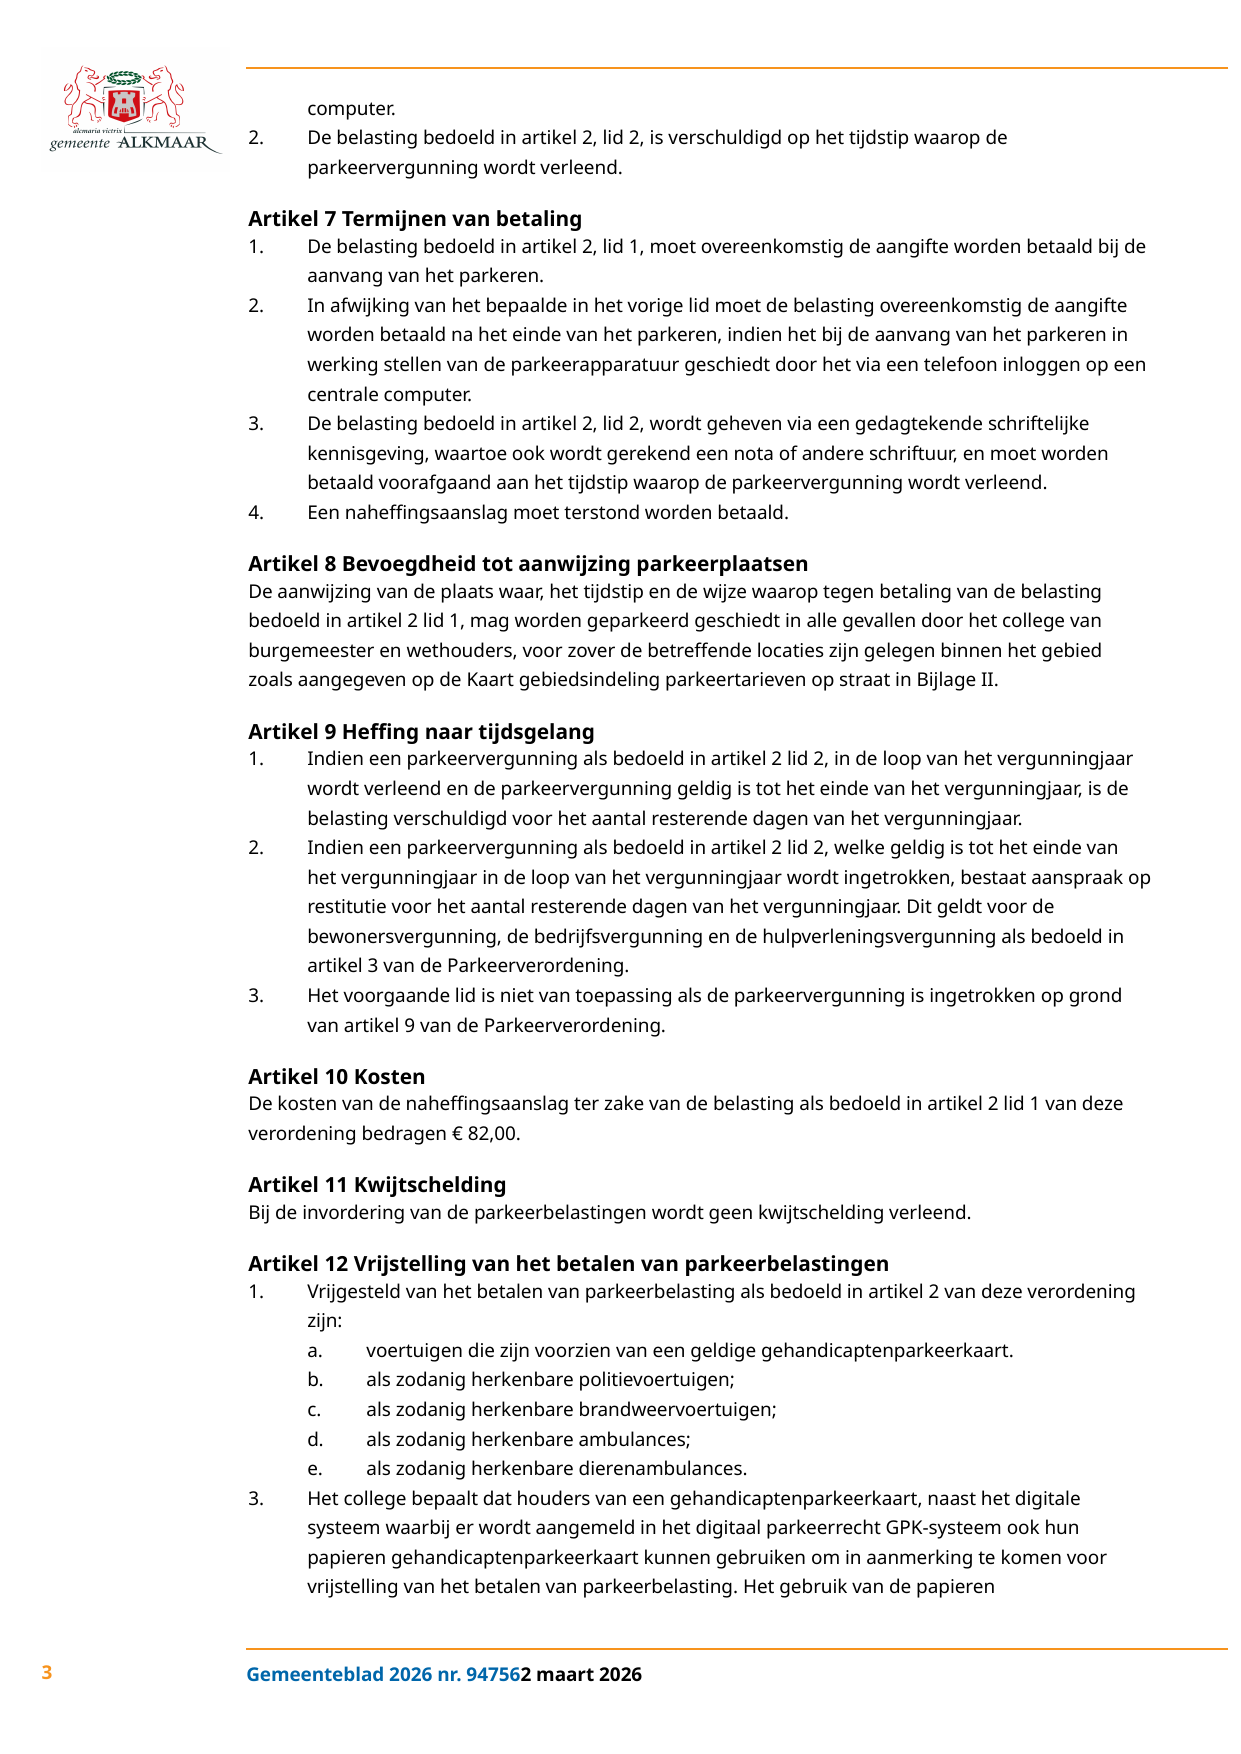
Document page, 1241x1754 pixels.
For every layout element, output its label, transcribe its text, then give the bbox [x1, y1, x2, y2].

text Artikel 12 Vrijstelling van het betalen van parkeerbelastingen [248, 1249, 1152, 1278]
text Artikel 9 Heffing naar tijdsgelang [248, 717, 1152, 746]
list Indien een parkeervergunning als bedoeld in artikel 2 lid 2, welke geldig is tot het einde van het vergunningjaar in de loop van het vergunningjaar wordt ingetrokken, bestaat aanspraak op restitutie voor het aantal resterende dagen van het vergunningjaar. Dit geldt voor de bewonersvergunning, de bedrijfsvergunning en de hulpverleningsvergunning als bedoeld in artikel 3 van de Parkeerverordening. [248, 834, 1152, 978]
list Het college bepaalt dat houders van een gehandicaptenparkeerkaart, naast het digitale systeem waarbij er wordt aangemeld in het digitaal parkeerrecht GPK-systeem ook hun papieren gehandicaptenparkeerkaart kunnen gebruiken om in aanmerking te komen voor vrijstelling van het betalen van parkeerbelasting. Het gebruik van de papieren [248, 1485, 1152, 1599]
text Artikel 8 Bevoegdheid tot aanwijzing parkeerplaatsen [248, 549, 1152, 578]
list Een naheffingsaanslag moet terstond worden betaald. [248, 499, 1152, 525]
list Indien een parkeervergunning als bedoeld in artikel 2 lid 2, in de loop van het vergunningjaar wordt verleend en de parkeervergunning geldig is tot het einde van het vergunningjaar, is de belasting verschuldigd voor het aantal resterende dagen van het vergunningjaar. [248, 746, 1152, 830]
list De belasting bedoeld in artikel 2, lid 2, is verschuldigd op het tijdstip waarop de parkeervergunning wordt verleend. [248, 124, 1152, 180]
list Het voorgaande lid is niet van toepassing als de parkeervergunning is ingetrokken op grond van artikel 9 van de Parkeerverordening. [248, 982, 1152, 1037]
text Artikel 10 Kosten [248, 1062, 1152, 1091]
text De kosten van de naheffingsaanslag ter zake van de belasting als bedoeld in artikel 2 lid 1 van deze verordening bedragen € 82,00. [248, 1091, 1152, 1146]
list In afwijking van het bepaalde in het vorige lid moet de belasting overeenkomstig de aangifte worden betaald na het einde van het parkeren, indien het bij de aanvang van het parkeren in werking stellen van de parkeerapparatuur geschiedt door het via een telefoon inloggen op een centrale computer. [248, 292, 1152, 406]
list als zodanig herkenbare dierenambulances. [307, 1455, 1152, 1481]
list De belasting bedoeld in artikel 2, lid 2, wordt geheven via een gedagtekende schriftelijke kennisgeving, waartoe ook wordt gerekend een nota of andere schriftuur, en moet worden betaald voorafgaand aan het tijdstip waarop de parkeervergunning wordt verleend. [248, 410, 1152, 495]
list Vrijgesteld van het betalen van parkeerbelasting als bedoeld in artikel 2 van deze verordening zijn: [248, 1278, 1152, 1333]
picture [41, 47, 231, 172]
list De belasting bedoeld in artikel 2, lid 1, moet overeenkomstig de aangifte worden betaald bij de aanvang van het parkeren. [248, 233, 1152, 288]
text Bij de invordering van de parkeerbelastingen wordt geen kwijtschelding verleend. [248, 1199, 1152, 1225]
list computer. [248, 95, 1152, 121]
list voertuigen die zijn voorzien van een geldige gehandicaptenparkeerkaart. [307, 1337, 1152, 1363]
list als zodanig herkenbare ambulances; [307, 1426, 1152, 1452]
text Artikel 11 Kwijtschelding [248, 1171, 1152, 1199]
list als zodanig herkenbare politievoertuigen; [307, 1367, 1152, 1392]
text Artikel 7 Termijnen van betaling [248, 204, 1152, 233]
list als zodanig herkenbare brandweervoertuigen; [307, 1396, 1152, 1422]
text De aanwijzing van de plaats waar, het tijdstip en de wijze waarop tegen betaling van de belasting bedoeld in artikel 2 lid 1, mag worden geparkeerd geschiedt in alle gevallen door het college van burgemeester en wethouders, voor zover de betreffende locaties zijn gelegen binnen het gebied zoals aangegeven op de Kaart gebiedsindeling parkeertarieven op straat in Bijlage II. [248, 578, 1152, 692]
